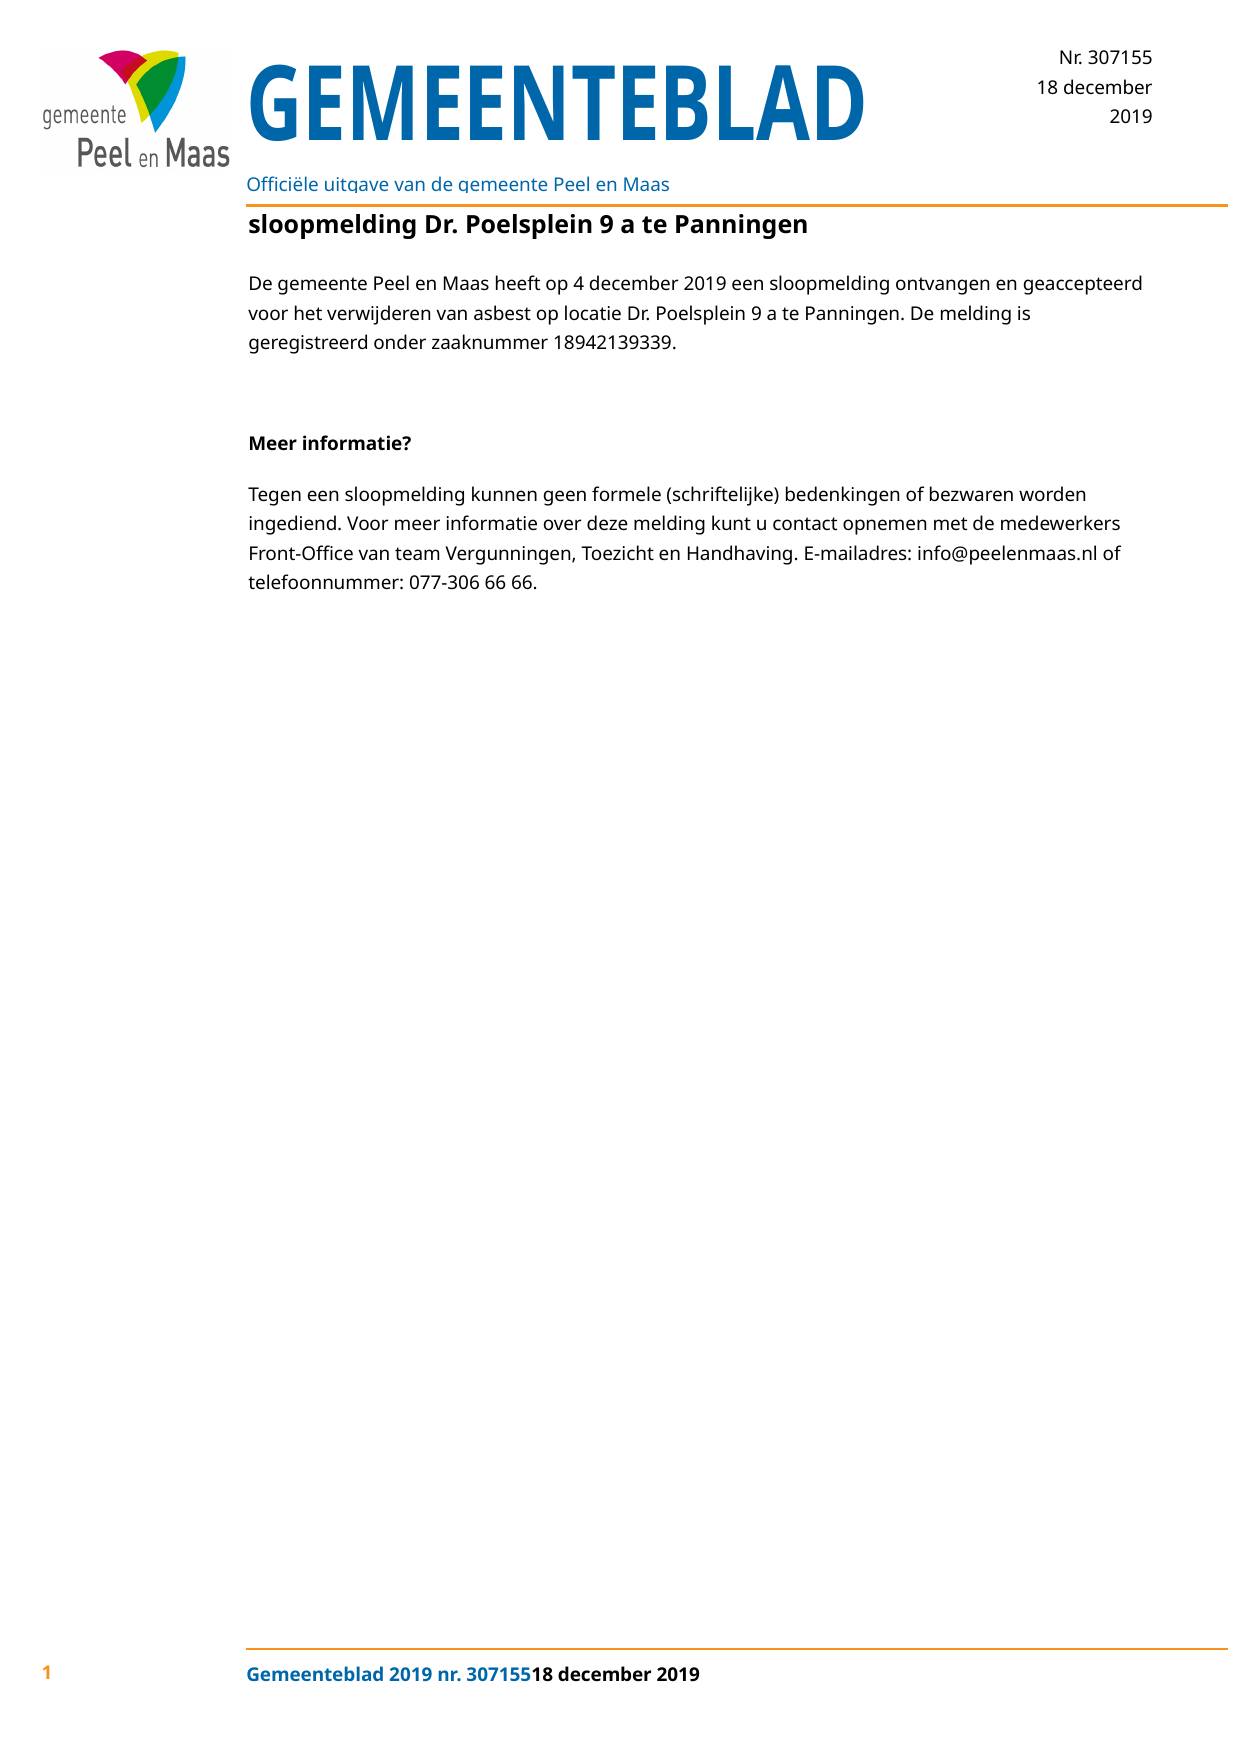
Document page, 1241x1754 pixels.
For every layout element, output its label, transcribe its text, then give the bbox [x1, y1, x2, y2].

text sloopmelding Dr. Poelsplein 9 a te Panningen [248, 207, 1152, 241]
text Tegen een sloopmelding kunnen geen formele (schriftelijke) bedenkingen of bezwaren worden ingediend. Voor meer informatie over deze melding kunt u contact opnemen met de medewerkers Front-Office van team Vergunningen, Toezicht en Handhaving. E-mailadres: info@peelenmaas.nl of telefoonnummer: 077-306 66 66. [248, 481, 1152, 595]
text De gemeente Peel en Maas heeft op 4 december 2019 een sloopmelding ontvangen en geaccepteerd voor het verwijderen van asbest op locatie Dr. Poelsplein 9 a te Panningen. De melding is geregistreerd onder zaaknummer 18942139339. [248, 270, 1152, 355]
picture [41, 47, 231, 172]
text Meer informatie? [248, 430, 1152, 456]
